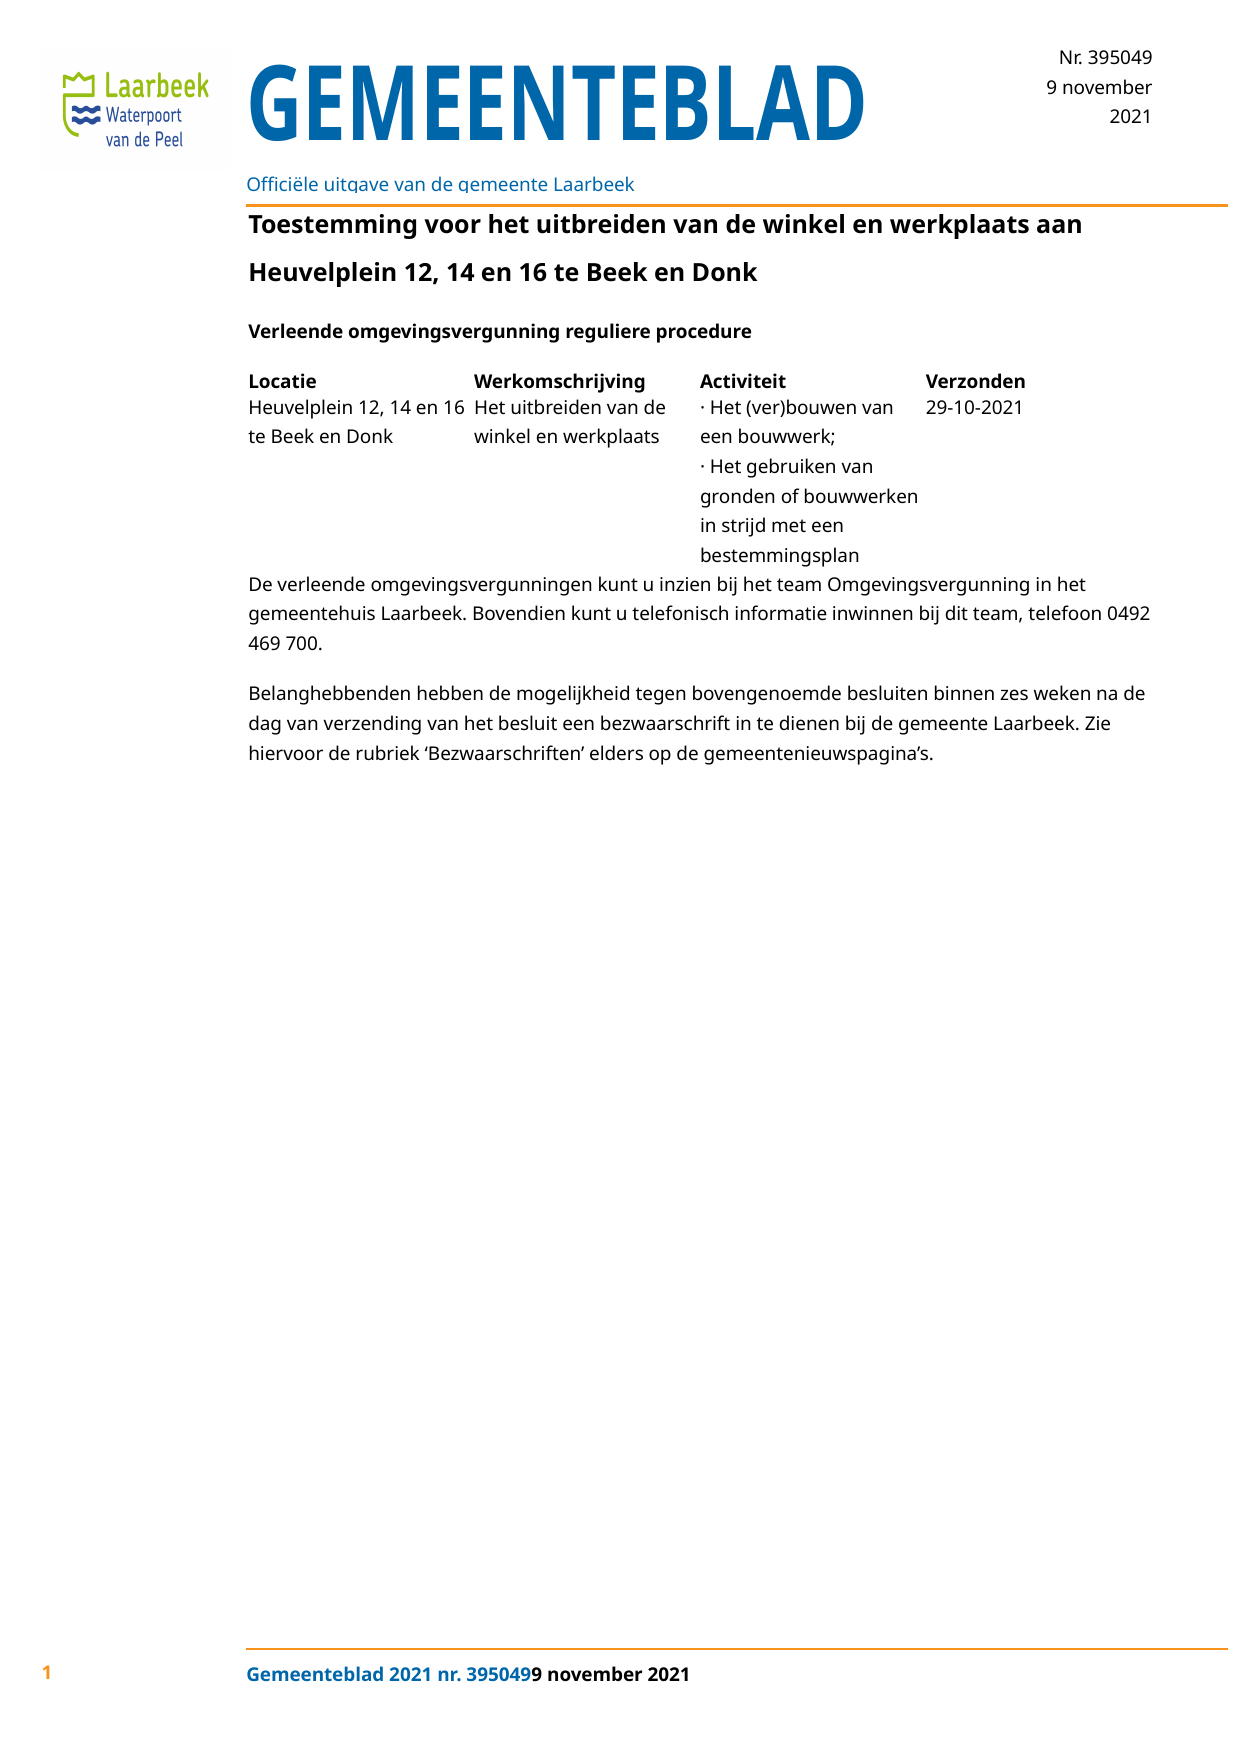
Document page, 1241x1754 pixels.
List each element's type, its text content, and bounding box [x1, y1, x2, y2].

table_header Activiteit [700, 369, 926, 394]
text Verleende omgevingsvergunning reguliere procedure [248, 318, 1152, 344]
table_cell · Het (ver)bouwen van een bouwwerk; · Het gebruiken van gronden of bouwwerken in strijd met een bestemmingsplan [700, 394, 926, 568]
picture [41, 47, 231, 172]
text Toestemming voor het uitbreiden van de winkel en werkplaats aan Heuvelplein 12, 14 en 16 te Beek en Donk [248, 207, 1152, 288]
table_cell 29-10-2021 [926, 394, 1152, 568]
table_cell Heuvelplein 12, 14 en 16 te Beek en Donk [248, 394, 474, 568]
text Belanghebbenden hebben de mogelijkheid tegen bovengenoemde besluiten binnen zes weken na de dag van verzending van het besluit een bezwaarschrift in te dienen bij de gemeente Laarbeek. Zie hiervoor de rubriek ‘Bezwaarschriften’ elders op de gemeentenieuwspagina’s. [248, 681, 1152, 766]
table_header Locatie [248, 369, 474, 394]
table_cell Het uitbreiden van de winkel en werkplaats [474, 394, 700, 568]
text De verleende omgevingsvergunningen kunt u inzien bij het team Omgevingsvergunning in het gemeentehuis Laarbeek. Bovendien kunt u telefonisch informatie inwinnen bij dit team, telefoon 0492 469 700. [248, 571, 1152, 656]
table_header Verzonden [926, 369, 1152, 394]
table_header Werkomschrijving [474, 369, 700, 394]
